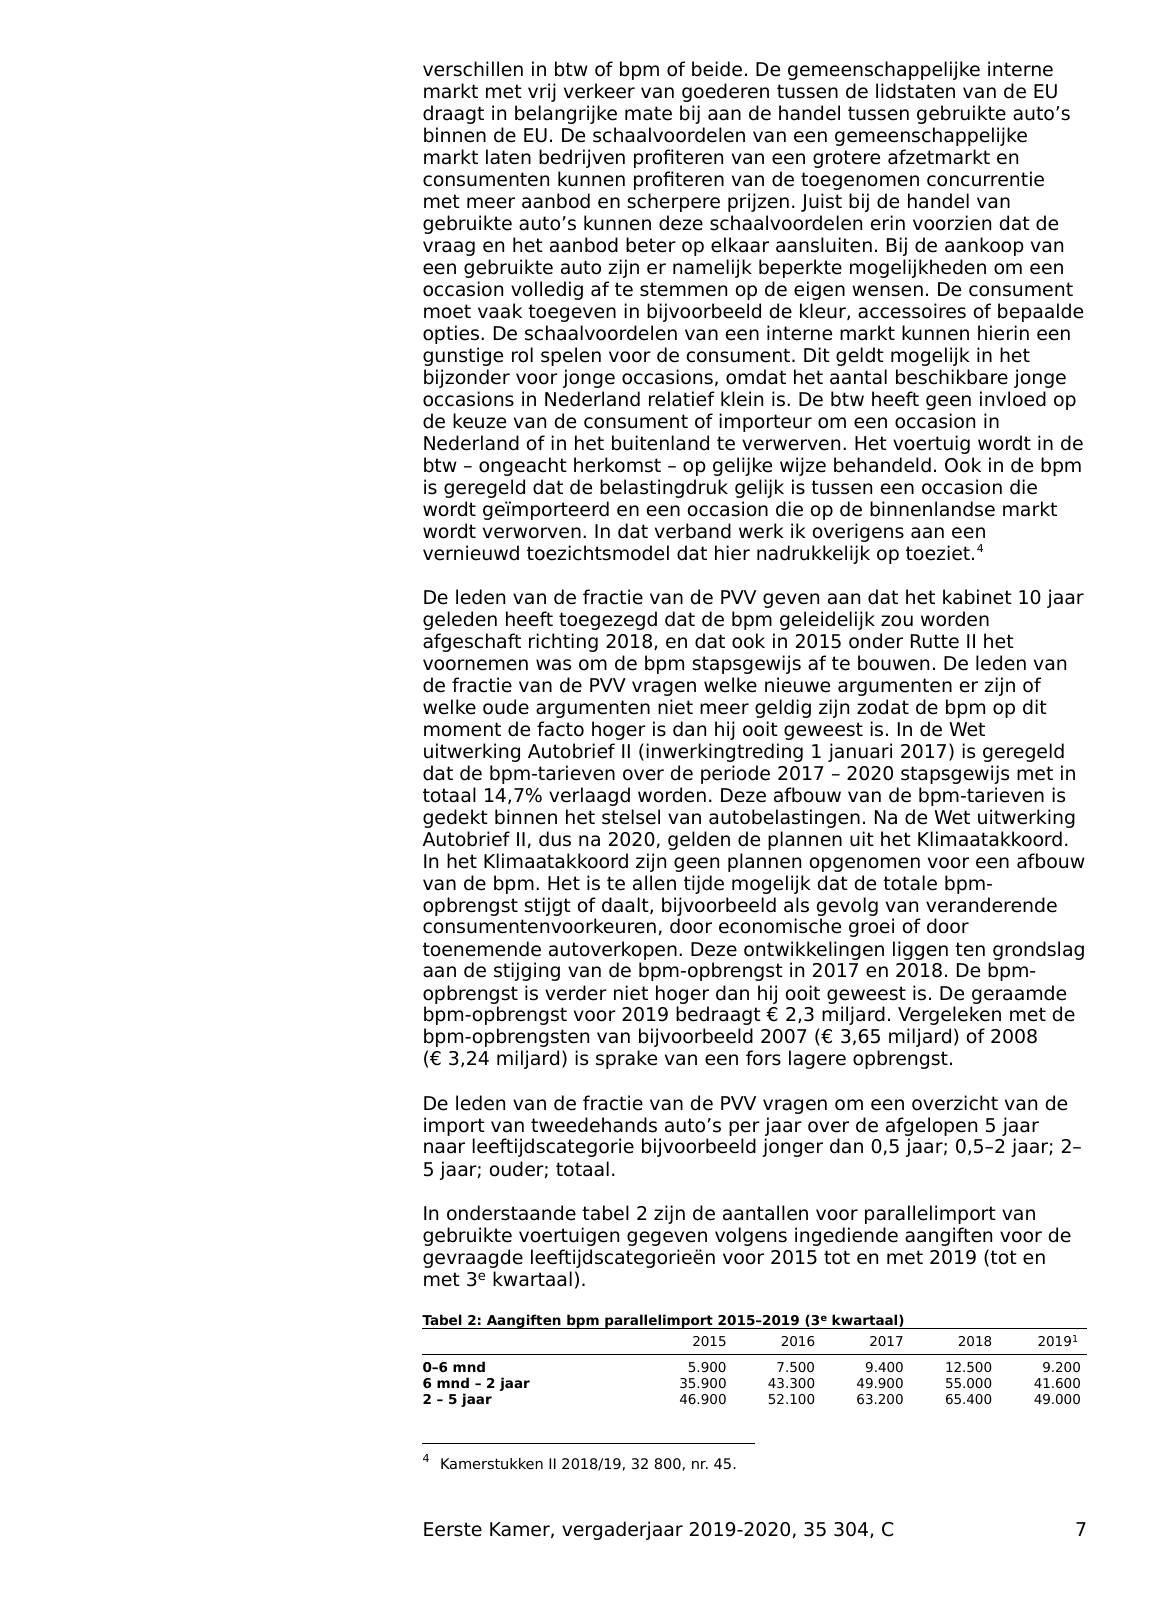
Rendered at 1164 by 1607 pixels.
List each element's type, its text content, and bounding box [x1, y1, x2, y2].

table_cell 2016 [732, 1329, 821, 1354]
table_cell 9.400 [821, 1355, 909, 1376]
table_cell 35.900 [644, 1376, 732, 1391]
table_cell 41.600 [998, 1376, 1087, 1391]
table_cell 2 – 5 jaar [422, 1391, 644, 1407]
table_cell 2017 [821, 1329, 909, 1354]
text verschillen in btw of bpm of beide. De gemeenschappelijke interne markt met vrij verkeer van goederen tussen de lidstaten van de EU draagt in belangrijke mate bij aan de handel tussen gebruikte auto’s binnen de EU. De schaalvoordelen van een gemeenschappelijke markt laten bedrijven profiteren van een grotere afzetmarkt en consumenten kunnen profiteren van de toegenomen concurrentie met meer aanbod en scherpere prijzen. Juist bij de handel van gebruikte auto’s kunnen deze schaalvoordelen erin voorzien dat de vraag en het aanbod beter op elkaar aansluiten. Bij de aankoop van een gebruikte auto zijn er namelijk beperkte mogelijkheden om een occasion volledig af te stemmen op de eigen wensen. De consument moet vaak toegeven in bijvoorbeeld de kleur, accessoires of bepaalde opties. De schaalvoordelen van een interne markt kunnen hierin een gunstige rol spelen voor de consument. Dit geldt mogelijk in het bijzonder voor jonge occasions, omdat het aantal beschikbare jonge occasions in Nederland relatief klein is. De btw heeft geen invloed op de keuze van de consument of importeur om een occasion in Nederland of in het buitenland te verwerven. Het voertuig wordt in de btw – ongeacht herkomst – op gelijke wijze behandeld. Ook in de bpm is geregeld dat de belastingdruk gelijk is tussen een occasion die wordt geïmporteerd en een occasion die op de binnenlandse markt wordt verworven. In dat verband werk ik overigens aan een vernieuwd toezichtsmodel dat hier nadrukkelijk op toeziet. [422, 59, 1087, 564]
table_cell 46.900 [644, 1391, 732, 1407]
table_cell 63.200 [821, 1391, 909, 1407]
table_cell 55.000 [910, 1376, 998, 1391]
table_cell 6 mnd – 2 jaar [422, 1376, 644, 1391]
table_cell 9.200 [998, 1355, 1087, 1376]
table_cell 2015 [644, 1329, 732, 1354]
table_cell 49.000 [998, 1391, 1087, 1407]
table_cell 0–6 mnd [422, 1355, 644, 1376]
table_cell 2018 [910, 1329, 998, 1354]
table_cell 5.900 [644, 1355, 732, 1376]
text In onderstaande tabel 2 zijn de aantallen voor parallelimport van gebruikte voertuigen gegeven volgens ingediende aangiften voor de gevraagde leeftijdscategorieën voor 2015 tot en met 2019 (tot en met 3e kwartaal). [422, 1203, 1087, 1291]
table_cell 7.500 [732, 1355, 821, 1376]
table_cell [422, 1329, 644, 1354]
text De leden van de fractie van de PVV geven aan dat het kabinet 10 jaar geleden heeft toegezegd dat de bpm geleidelijk zou worden afgeschaft richting 2018, en dat ook in 2015 onder Rutte II het voornemen was om de bpm stapsgewijs af te bouwen. De leden van de fractie van de PVV vragen welke nieuwe argumenten er zijn of welke oude argumenten niet meer geldig zijn zodat de bpm op dit moment de facto hoger is dan hij ooit geweest is. In de Wet uitwerking Autobrief II (inwerkingtreding 1 januari 2017) is geregeld dat de bpm-tarieven over de periode 2017 – 2020 stapsgewijs met in totaal 14,7% verlaagd worden. Deze afbouw van de bpm-tarieven is gedekt binnen het stelsel van autobelastingen. Na de Wet uitwerking Autobrief II, dus na 2020, gelden de plannen uit het Klimaatakkoord. In het Klimaatakkoord zijn geen plannen opgenomen voor een afbouw van de bpm. Het is te allen tijde mogelijk dat de totale bpm-opbrengst stijgt of daalt, bijvoorbeeld als gevolg van veranderende consumentenvoorkeuren, door economische groei of door toenemende autoverkopen. Deze ontwikkelingen liggen ten grondslag aan de stijging van de bpm-opbrengst in 2017 en 2018. De bpm-opbrengst is verder niet hoger dan hij ooit geweest is. De geraamde bpm-opbrengst voor 2019 bedraagt € 2,3 miljard. Vergeleken met de bpm-opbrengsten van bijvoorbeeld 2007 (€ 3,65 miljard) of 2008 (€ 3,24 miljard) is sprake van een fors lagere opbrengst. [422, 587, 1087, 1070]
table_cell 52.100 [732, 1391, 821, 1407]
text De leden van de fractie van de PVV vragen om een overzicht van de import van tweedehands auto’s per jaar over de afgelopen 5 jaar naar leeftijdscategorie bijvoorbeeld jonger dan 0,5 jaar; 0,5–2 jaar; 2–5 jaar; ouder; totaal. [422, 1092, 1087, 1180]
table_cell 49.900 [821, 1376, 909, 1391]
table_cell 20191 [998, 1329, 1087, 1354]
text Kamerstukken II 2018/19, 32 800, nr. 45. [422, 1452, 1087, 1474]
table_cell 43.300 [732, 1376, 821, 1391]
table_cell 12.500 [910, 1355, 998, 1376]
table_cell 65.400 [910, 1391, 998, 1407]
table_header Tabel 2: Aangiften bpm parallelimport 2015–2019 (3e kwartaal) [422, 1313, 1087, 1328]
